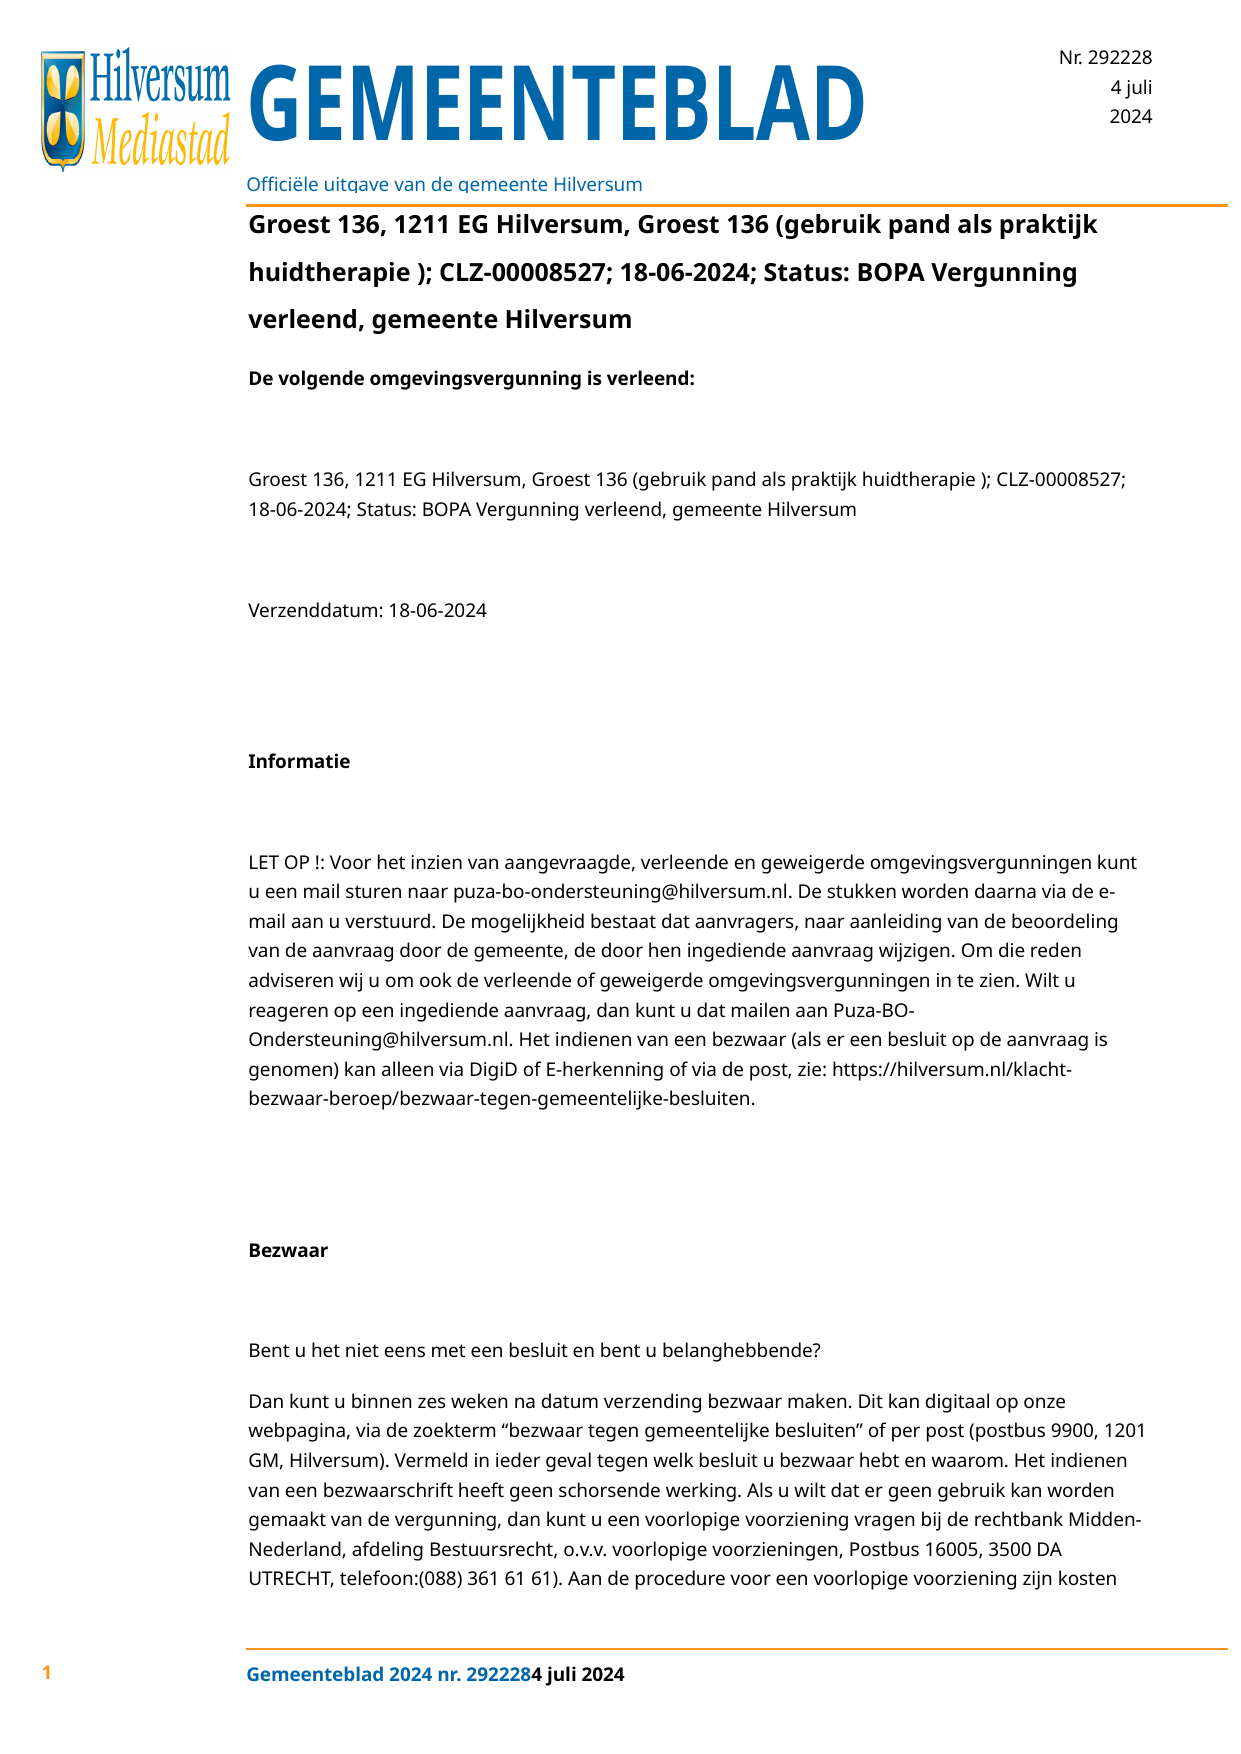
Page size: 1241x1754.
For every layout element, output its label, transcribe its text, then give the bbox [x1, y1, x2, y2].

text Informatie [248, 748, 1152, 774]
picture [41, 47, 231, 172]
text Groest 136, 1211 EG Hilversum, Groest 136 (gebruik pand als praktijk huidtherapie ); CLZ-00008527; 18-06-2024; Status: BOPA Vergunning verleend, gemeente Hilversum [248, 207, 1152, 336]
text Dan kunt u binnen zes weken na datum verzending bezwaar maken. Dit kan digitaal op onze webpagina, via de zoekterm “bezwaar tegen gemeentelijke besluiten” of per post (postbus 9900, 1201 GM, Hilversum). Vermeld in ieder geval tegen welk besluit u bezwaar hebt en waarom. Het indienen van een bezwaarschrift heeft geen schorsende werking. Als u wilt dat er geen gebruik kan worden gemaakt van de vergunning, dan kunt u een voorlopige voorziening vragen bij de rechtbank Midden-Nederland, afdeling Bestuursrecht, o.v.v. voorlopige voorzieningen, Postbus 16005, 3500 DA UTRECHT, telefoon:(088) 361 61 61). Aan de procedure voor een voorlopige voorziening zijn kosten [248, 1388, 1152, 1591]
text Bezwaar [248, 1237, 1152, 1262]
text LET OP !: Voor het inzien van aangevraagde, verleende en geweigerde omgevingsvergunningen kunt u een mail sturen naar puza-bo-ondersteuning@hilversum.nl. De stukken worden daarna via de e-mail aan u verstuurd. De mogelijkheid bestaat dat aanvragers, naar aanleiding van de beoordeling van de aanvraag door de gemeente, de door hen ingediende aanvraag wijzigen. Om die reden adviseren wij u om ook de verleende of geweigerde omgevingsvergunningen in te zien. Wilt u reageren op een ingediende aanvraag, dan kunt u dat mailen aan Puza-BO-Ondersteuning@hilversum.nl. Het indienen van een bezwaar (als er een besluit op de aanvraag is genomen) kan alleen via DigiD of E-herkenning of via de post, zie: https://hilversum.nl/klacht-bezwaar-beroep/bezwaar-tegen-gemeentelijke-besluiten. [248, 849, 1152, 1111]
text Groest 136, 1211 EG Hilversum, Groest 136 (gebruik pand als praktijk huidtherapie ); CLZ-00008527; 18-06-2024; Status: BOPA Vergunning verleend, gemeente Hilversum [248, 466, 1152, 522]
text De volgende omgevingsvergunning is verleend: [248, 366, 1152, 391]
text Bent u het niet eens met een besluit en bent u belanghebbende? [248, 1338, 1152, 1363]
text Verzenddatum: 18-06-2024 [248, 597, 1152, 622]
